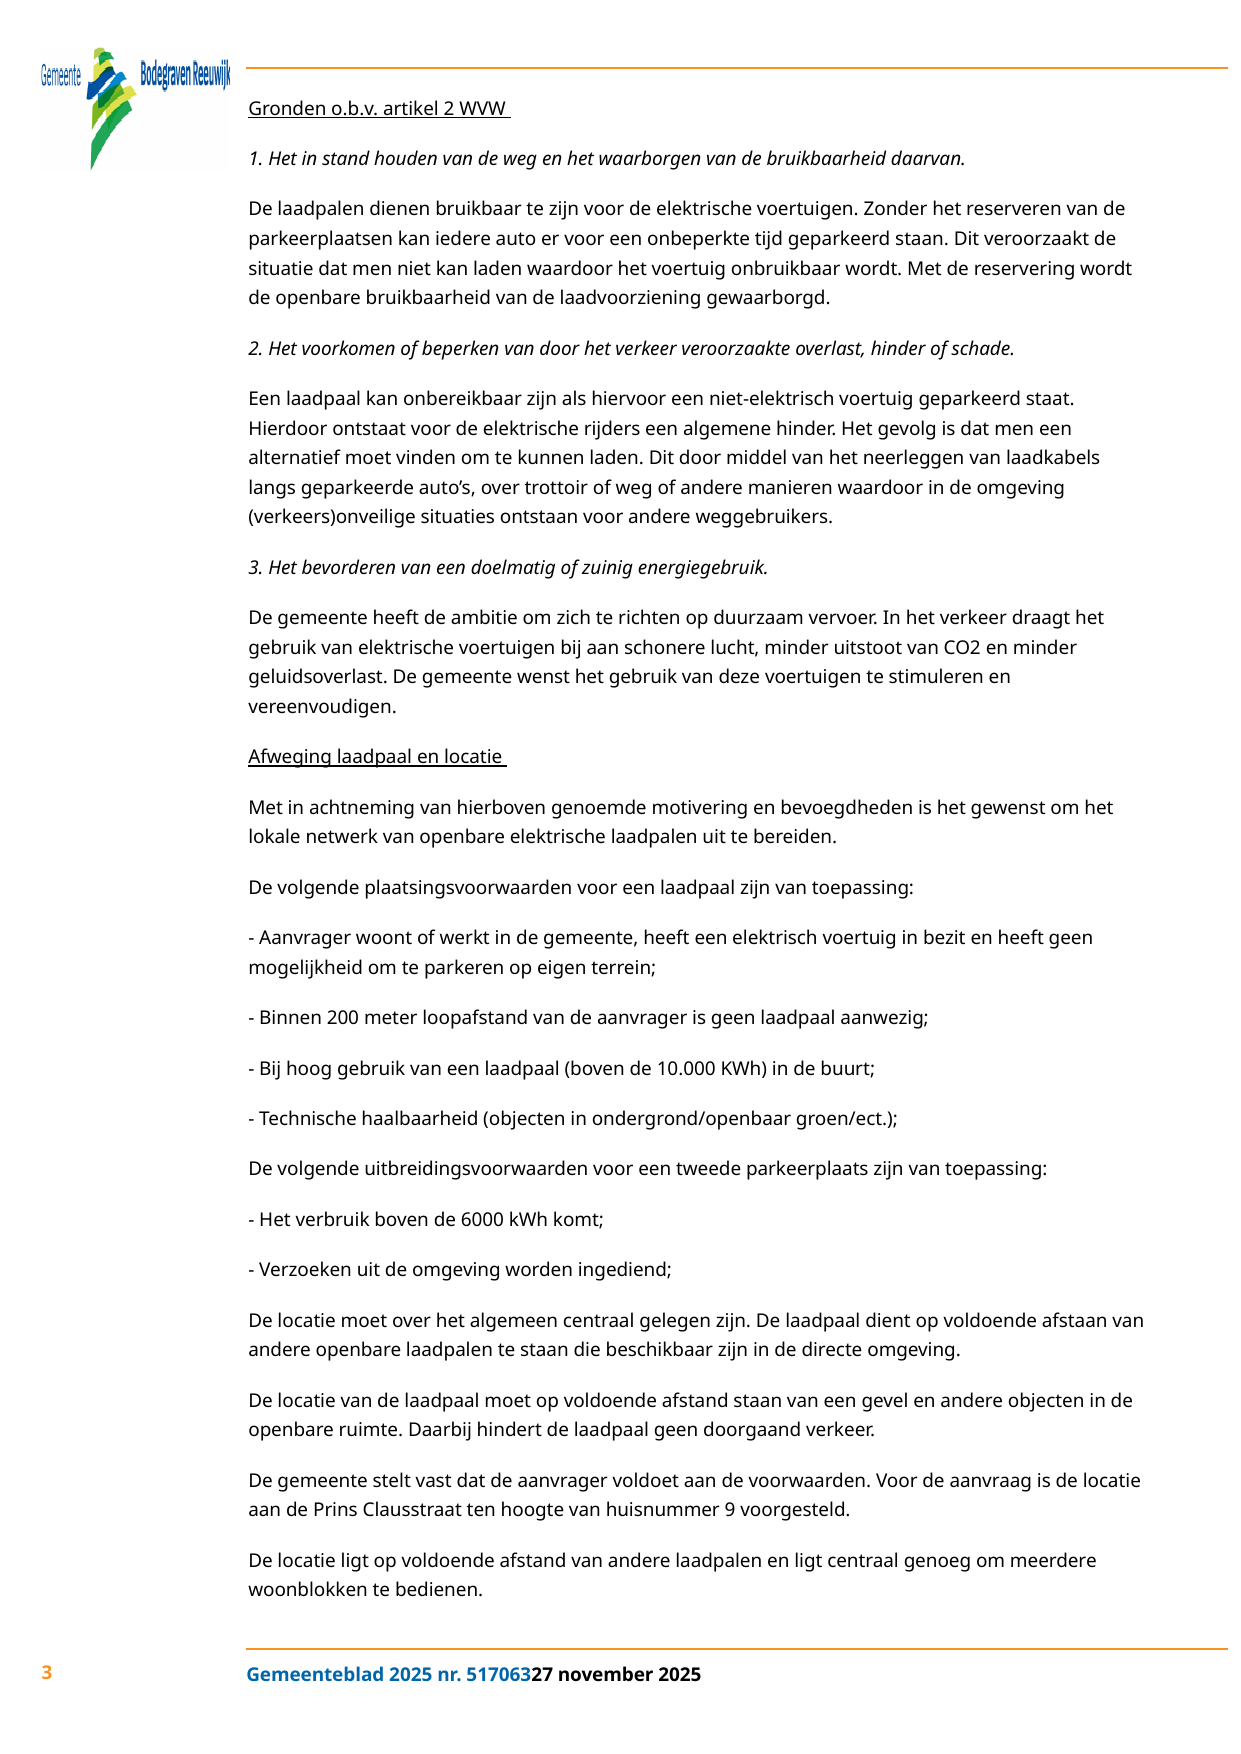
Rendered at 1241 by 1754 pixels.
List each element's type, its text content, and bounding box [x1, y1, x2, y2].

text De locatie moet over het algemeen centraal gelegen zijn. De laadpaal dient op voldoende afstaan van andere openbare laadpalen te staan die beschikbaar zijn in de directe omgeving. [248, 1307, 1152, 1362]
text - Het verbruik boven de 6000 kWh komt; [248, 1206, 1152, 1232]
text De gemeente stelt vast dat de aanvrager voldoet aan de voorwaarden. Voor de aanvraag is de locatie aan de Prins Clausstraat ten hoogte van huisnummer 9 voorgesteld. [248, 1467, 1152, 1522]
text De gemeente heeft de ambitie om zich te richten op duurzaam vervoer. In het verkeer draagt het gebruik van elektrische voertuigen bij aan schonere lucht, minder uitstoot van CO2 en minder geluidsoverlast. De gemeente wenst het gebruik van deze voertuigen te stimuleren en vereenvoudigen. [248, 604, 1152, 719]
text - Verzoeken uit de omgeving worden ingediend; [248, 1256, 1152, 1282]
text De locatie van de laadpaal moet op voldoende afstand staan van een gevel en andere objecten in de openbare ruimte. Daarbij hindert de laadpaal geen doorgaand verkeer. [248, 1387, 1152, 1442]
text Met in achtneming van hierboven genoemde motivering en bevoegdheden is het gewenst om het lokale netwerk van openbare elektrische laadpalen uit te bereiden. [248, 794, 1152, 849]
text - Technische haalbaarheid (objecten in ondergrond/openbaar groen/ect.); [248, 1105, 1152, 1131]
picture [41, 47, 231, 172]
text Gronden o.b.v. artikel 2 WVW [248, 95, 1152, 121]
text De volgende uitbreidingsvoorwaarden voor een tweede parkeerplaats zijn van toepassing: [248, 1156, 1152, 1181]
text - Binnen 200 meter loopafstand van de aanvrager is geen laadpaal aanwezig; [248, 1004, 1152, 1030]
text Afweging laadpaal en locatie [248, 743, 1152, 769]
text 1. Het in stand houden van de weg en het waarborgen van de bruikbaarheid daarvan. [248, 145, 1152, 171]
text De laadpalen dienen bruikbaar te zijn voor de elektrische voertuigen. Zonder het reserveren van de parkeerplaatsen kan iedere auto er voor een onbeperkte tijd geparkeerd staan. Dit veroorzaakt de situatie dat men niet kan laden waardoor het voertuig onbruikbaar wordt. Met de reservering wordt de openbare bruikbaarheid van de laadvoorziening gewaarborgd. [248, 196, 1152, 310]
text - Bij hoog gebruik van een laadpaal (boven de 10.000 KWh) in de buurt; [248, 1055, 1152, 1081]
text Een laadpaal kan onbereikbaar zijn als hiervoor een niet-elektrisch voertuig geparkeerd staat. Hierdoor ontstaat voor de elektrische rijders een algemene hinder. Het gevolg is dat men een alternatief moet vinden om te kunnen laden. Dit door middel van het neerleggen van laadkabels langs geparkeerde auto’s, over trottoir of weg of andere manieren waardoor in de omgeving (verkeers)onveilige situaties ontstaan voor andere weggebruikers. [248, 385, 1152, 529]
text - Aanvrager woont of werkt in de gemeente, heeft een elektrisch voertuig in bezit en heeft geen mogelijkheid om te parkeren op eigen terrein; [248, 924, 1152, 980]
text 2. Het voorkomen of beperken van door het verkeer veroorzaakte overlast, hinder of schade. [248, 335, 1152, 361]
text De locatie ligt op voldoende afstand van andere laadpalen en ligt centraal genoeg om meerdere woonblokken te bedienen. [248, 1547, 1152, 1602]
text De volgende plaatsingsvoorwaarden voor een laadpaal zijn van toepassing: [248, 874, 1152, 900]
text 3. Het bevorderen van een doelmatig of zuinig energiegebruik. [248, 554, 1152, 580]
